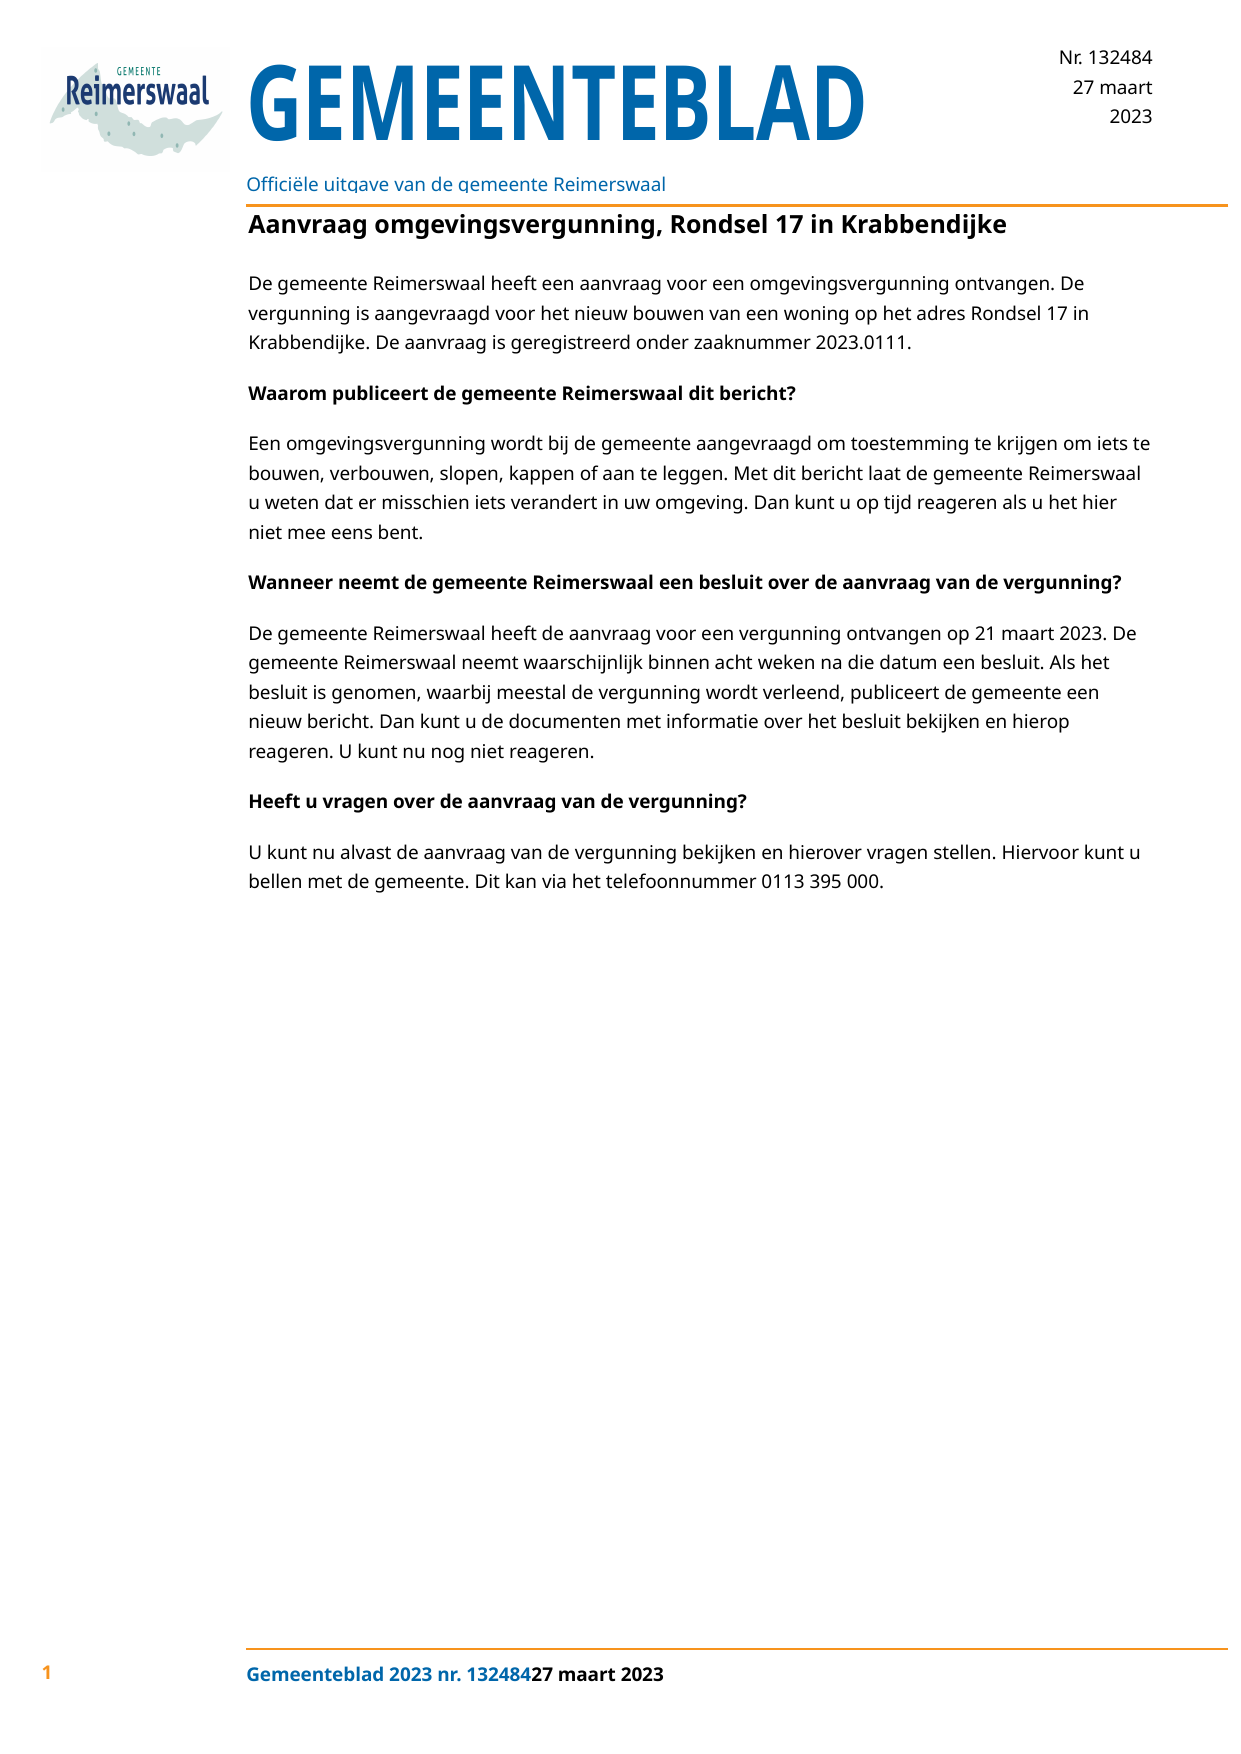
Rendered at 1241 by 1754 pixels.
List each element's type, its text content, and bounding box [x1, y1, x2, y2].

picture [41, 47, 231, 172]
text Aanvraag omgevingsvergunning, Rondsel 17 in Krabbendijke [248, 207, 1152, 241]
text U kunt nu alvast de aanvraag van de vergunning bekijken en hierover vragen stellen. Hiervoor kunt u bellen met de gemeente. Dit kan via het telefoonnummer 0113 395 000. [248, 839, 1152, 894]
text Heeft u vragen over de aanvraag van de vergunning? [248, 789, 1152, 814]
text Wanneer neemt de gemeente Reimerswaal een besluit over de aanvraag van de vergunning? [248, 569, 1152, 595]
text De gemeente Reimerswaal heeft een aanvraag voor een omgevingsvergunning ontvangen. De vergunning is aangevraagd voor het nieuw bouwen van een woning op het adres Rondsel 17 in Krabbendijke. De aanvraag is geregistreerd onder zaaknummer 2023.0111. [248, 270, 1152, 355]
text De gemeente Reimerswaal heeft de aanvraag voor een vergunning ontvangen op 21 maart 2023. De gemeente Reimerswaal neemt waarschijnlijk binnen acht weken na die datum een besluit. Als het besluit is genomen, waarbij meestal de vergunning wordt verleend, publiceert de gemeente een nieuw bericht. Dan kunt u de documenten met informatie over het besluit bekijken en hierop reageren. U kunt nu nog niet reageren. [248, 620, 1152, 764]
text Een omgevingsvergunning wordt bij de gemeente aangevraagd om toestemming te krijgen om iets te bouwen, verbouwen, slopen, kappen of aan te leggen. Met dit bericht laat de gemeente Reimerswaal u weten dat er misschien iets verandert in uw omgeving. Dan kunt u op tijd reageren als u het hier niet mee eens bent. [248, 430, 1152, 545]
text Waarom publiceert de gemeente Reimerswaal dit bericht? [248, 380, 1152, 406]
